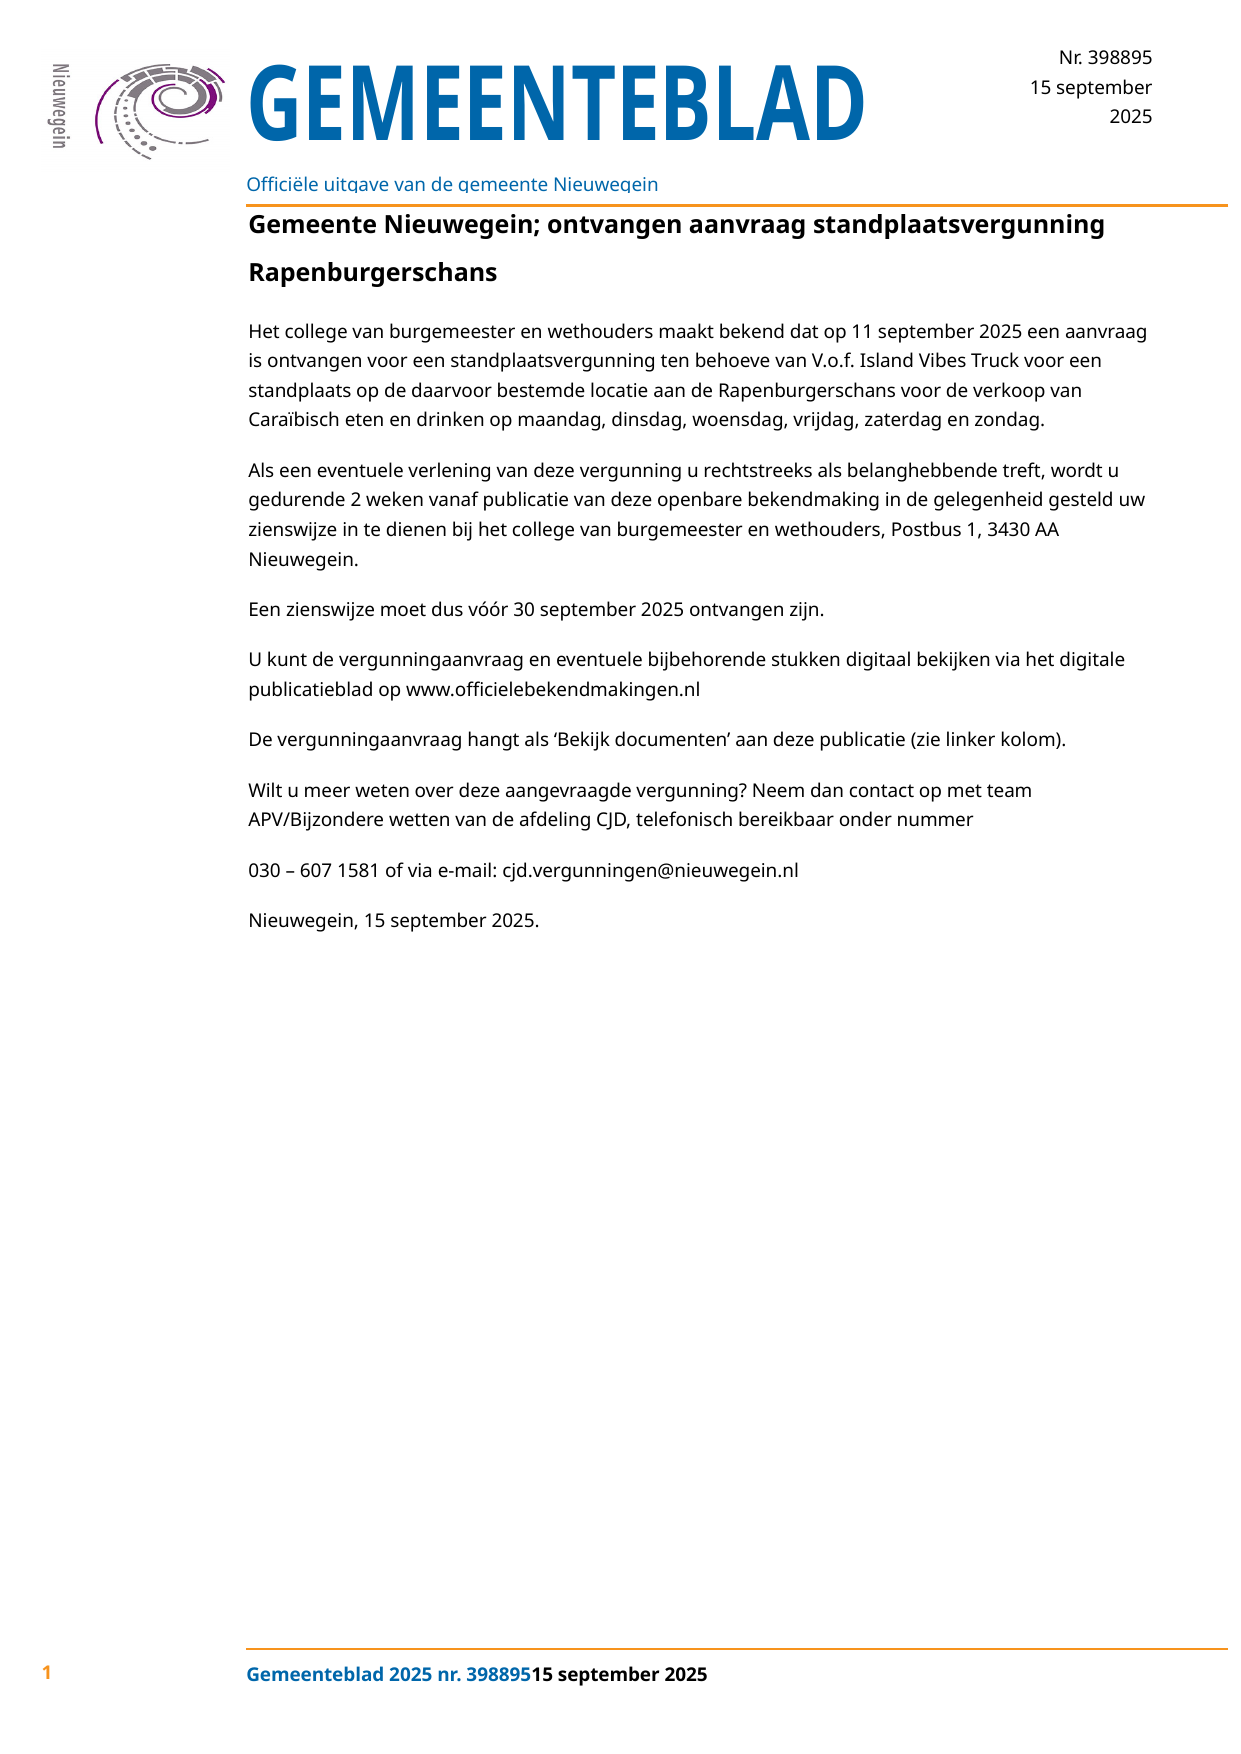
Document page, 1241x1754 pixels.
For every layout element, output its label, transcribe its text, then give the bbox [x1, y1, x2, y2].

text Nieuwegein, 15 september 2025. [248, 907, 1152, 933]
text 030 – 607 1581 of via e-mail: cjd.vergunningen@nieuwegein.nl [248, 857, 1152, 883]
text Gemeente Nieuwegein; ontvangen aanvraag standplaatsvergunning Rapenburgerschans [248, 207, 1152, 288]
text Het college van burgemeester en wethouders maakt bekend dat op 11 september 2025 een aanvraag is ontvangen voor een standplaatsvergunning ten behoeve van V.o.f. Island Vibes Truck voor een standplaats op de daarvoor bestemde locatie aan de Rapenburgerschans voor de verkoop van Caraïbisch eten en drinken op maandag, dinsdag, woensdag, vrijdag, zaterdag en zondag. [248, 318, 1152, 432]
text U kunt de vergunningaanvraag en eventuele bijbehorende stukken digitaal bekijken via het digitale publicatieblad op www.officielebekendmakingen.nl [248, 647, 1152, 702]
text Als een eventuele verlening van deze vergunning u rechtstreeks als belanghebbende treft, wordt u gedurende 2 weken vanaf publicatie van deze openbare bekendmaking in de gelegenheid gesteld uw zienswijze in te dienen bij het college van burgemeester en wethouders, Postbus 1, 3430 AA Nieuwegein. [248, 457, 1152, 572]
text Een zienswijze moet dus vóór 30 september 2025 ontvangen zijn. [248, 596, 1152, 622]
text De vergunningaanvraag hangt als ‘Bekijk documenten’ aan deze publicatie (zie linker kolom). [248, 727, 1152, 752]
picture [41, 47, 231, 172]
text Wilt u meer weten over deze aangevraagde vergunning? Neem dan contact op met team APV/Bijzondere wetten van de afdeling CJD, telefonisch bereikbaar onder nummer [248, 777, 1152, 832]
